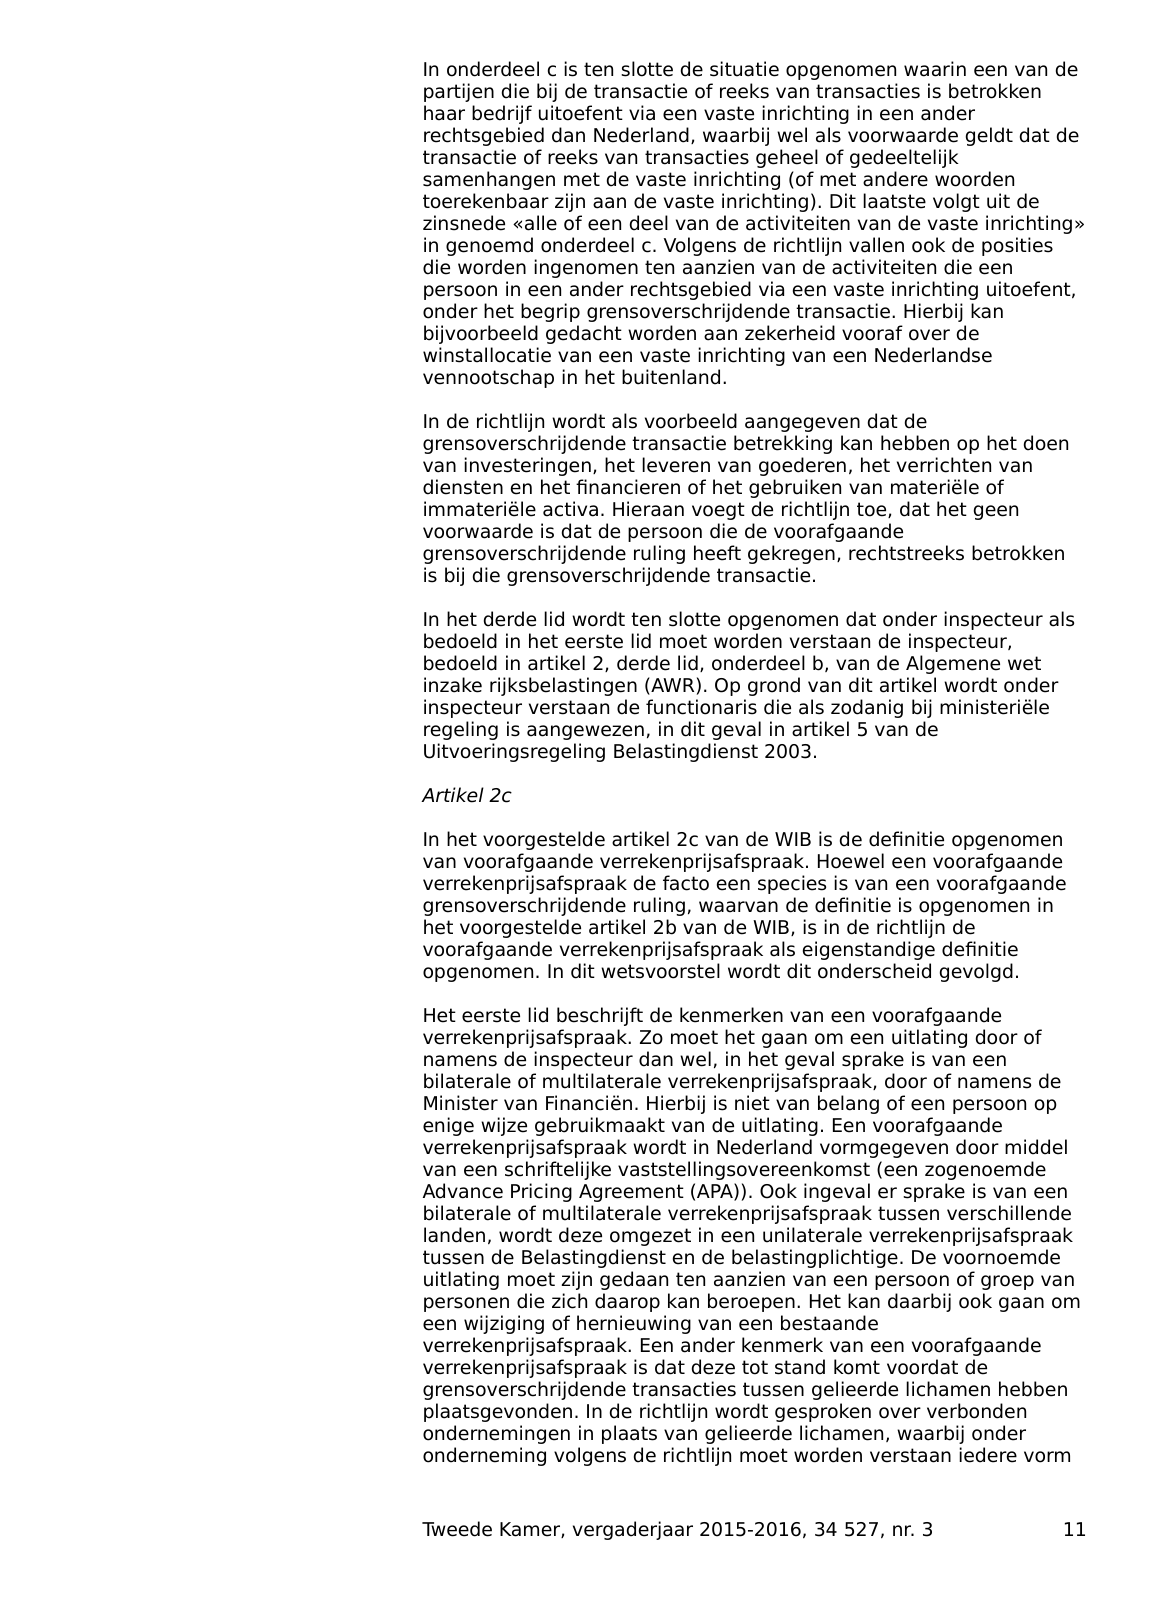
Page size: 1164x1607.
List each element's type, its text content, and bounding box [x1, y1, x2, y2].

text In het voorgestelde artikel 2c van de WIB is de definitie opgenomen van voorafgaande verrekenprijsafspraak. Hoewel een voorafgaande verrekenprijsafspraak de facto een species is van een voorafgaande grensoverschrijdende ruling, waarvan de definitie is opgenomen in het voorgestelde artikel 2b van de WIB, is in de richtlijn de voorafgaande verrekenprijsafspraak als eigenstandige definitie opgenomen. In dit wetsvoorstel wordt dit onderscheid gevolgd. [422, 829, 1087, 983]
text In onderdeel c is ten slotte de situatie opgenomen waarin een van de partijen die bij de transactie of reeks van transacties is betrokken haar bedrijf uitoefent via een vaste inrichting in een ander rechtsgebied dan Nederland, waarbij wel als voorwaarde geldt dat de transactie of reeks van transacties geheel of gedeeltelijk samenhangen met de vaste inrichting (of met andere woorden toerekenbaar zijn aan de vaste inrichting). Dit laatste volgt uit de zinsnede «alle of een deel van de activiteiten van de vaste inrichting» in genoemd onderdeel c. Volgens de richtlijn vallen ook de posities die worden ingenomen ten aanzien van de activiteiten die een persoon in een ander rechtsgebied via een vaste inrichting uitoefent, onder het begrip grensoverschrijdende transactie. Hierbij kan bijvoorbeeld gedacht worden aan zekerheid vooraf over de winstallocatie van een vaste inrichting van een Nederlandse vennootschap in het buitenland. [422, 59, 1087, 389]
subtitle Artikel 2c [422, 785, 1087, 807]
text Het eerste lid beschrijft de kenmerken van een voorafgaande verrekenprijsafspraak. Zo moet het gaan om een uitlating door of namens de inspecteur dan wel, in het geval sprake is van een bilaterale of multilaterale verrekenprijsafspraak, door of namens de Minister van Financiën. Hierbij is niet van belang of een persoon op enige wijze gebruikmaakt van de uitlating. Een voorafgaande verrekenprijsafspraak wordt in Nederland vormgegeven door middel van een schriftelijke vaststellingsovereenkomst (een zogenoemde Advance Pricing Agreement (APA)). Ook ingeval er sprake is van een bilaterale of multilaterale verrekenprijsafspraak tussen verschillende landen, wordt deze omgezet in een unilaterale verrekenprijsafspraak tussen de Belastingdienst en de belastingplichtige. De voornoemde uitlating moet zijn gedaan ten aanzien van een persoon of groep van personen die zich daarop kan beroepen. Het kan daarbij ook gaan om een wijziging of hernieuwing van een bestaande verrekenprijsafspraak. Een ander kenmerk van een voorafgaande verrekenprijsafspraak is dat deze tot stand komt voordat de grensoverschrijdende transacties tussen gelieerde lichamen hebben plaatsgevonden. In de richtlijn wordt gesproken over verbonden ondernemingen in plaats van gelieerde lichamen, waarbij onder onderneming volgens de richtlijn moet worden verstaan iedere vorm [422, 1005, 1087, 1467]
text In het derde lid wordt ten slotte opgenomen dat onder inspecteur als bedoeld in het eerste lid moet worden verstaan de inspecteur, bedoeld in artikel 2, derde lid, onderdeel b, van de Algemene wet inzake rijksbelastingen (AWR). Op grond van dit artikel wordt onder inspecteur verstaan de functionaris die als zodanig bij ministeriële regeling is aangewezen, in dit geval in artikel 5 van de Uitvoeringsregeling Belastingdienst 2003. [422, 609, 1087, 763]
text In de richtlijn wordt als voorbeeld aangegeven dat de grensoverschrijdende transactie betrekking kan hebben op het doen van investeringen, het leveren van goederen, het verrichten van diensten en het financieren of het gebruiken van materiële of immateriële activa. Hieraan voegt de richtlijn toe, dat het geen voorwaarde is dat de persoon die de voorafgaande grensoverschrijdende ruling heeft gekregen, rechtstreeks betrokken is bij die grensoverschrijdende transactie. [422, 411, 1087, 587]
